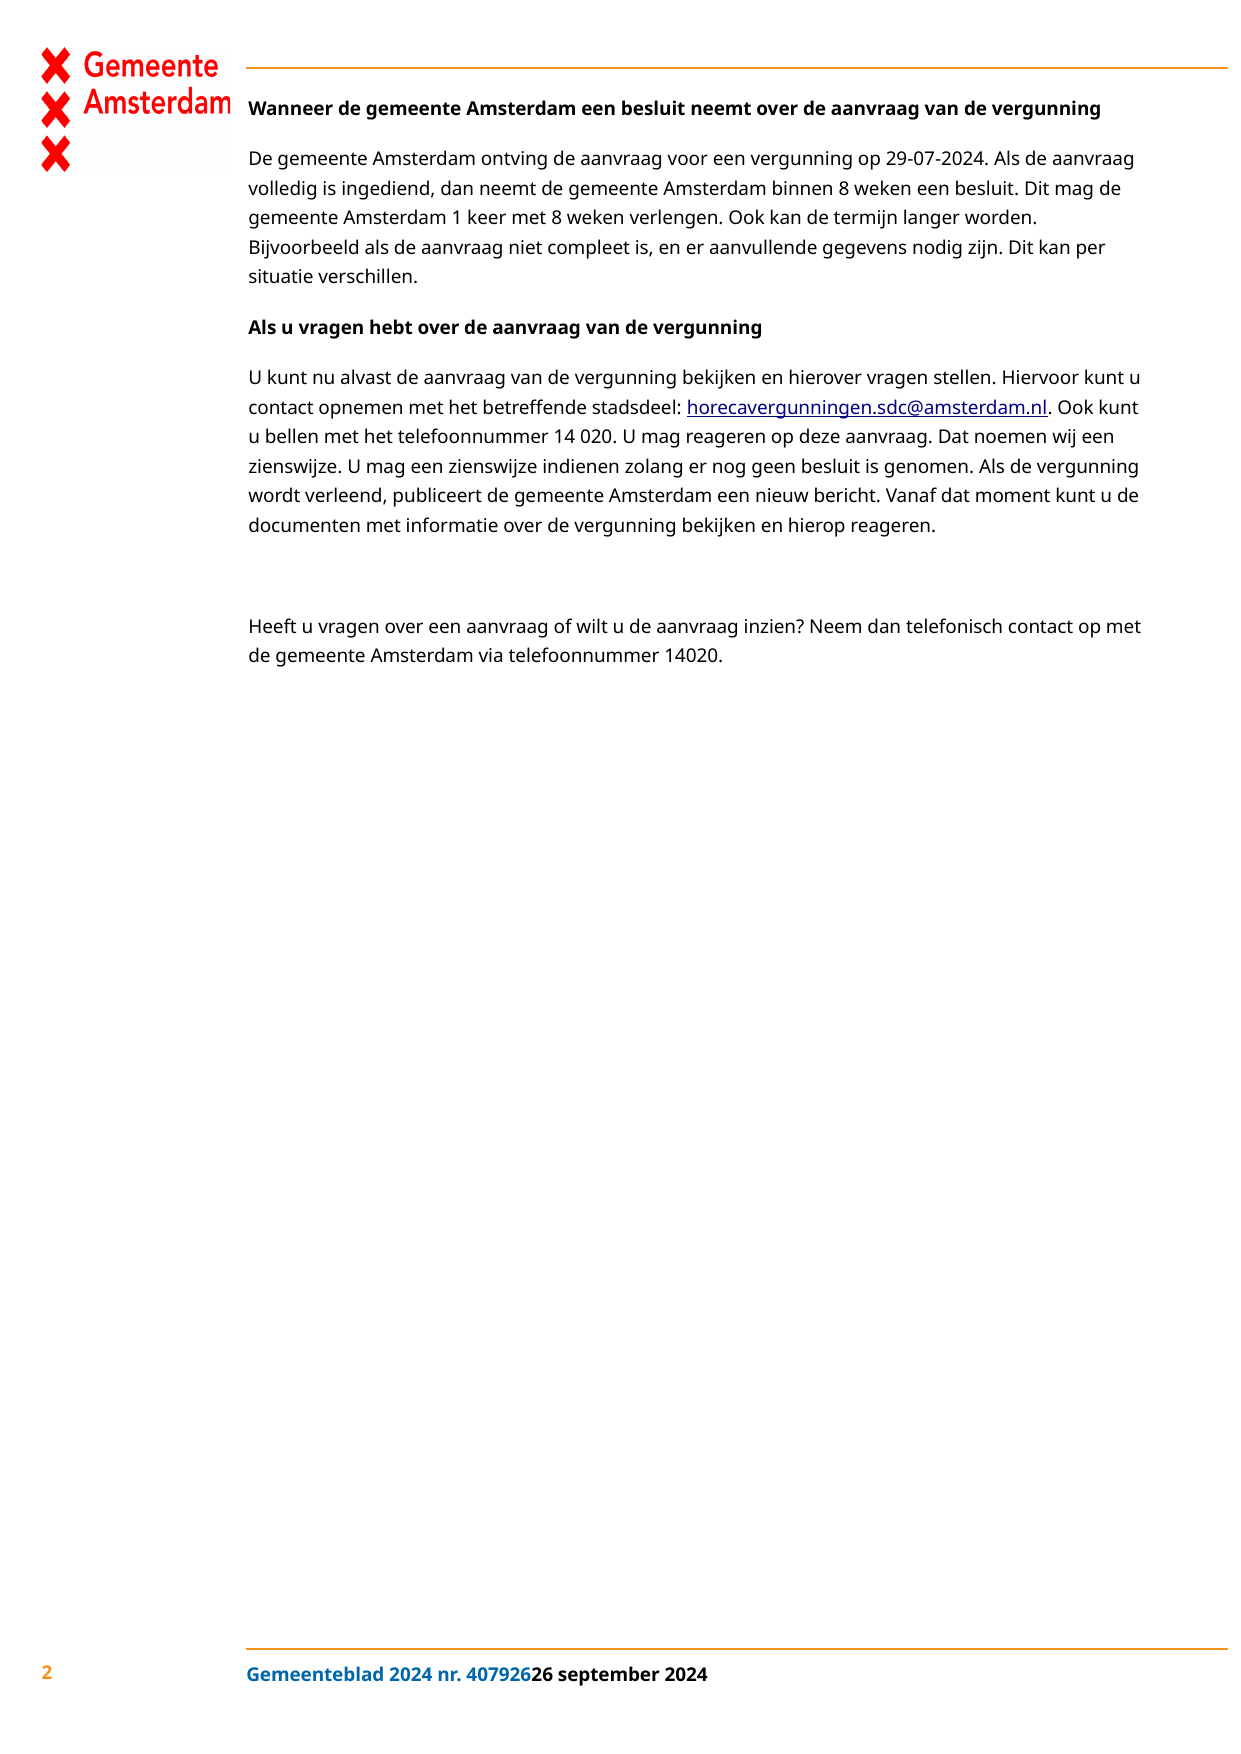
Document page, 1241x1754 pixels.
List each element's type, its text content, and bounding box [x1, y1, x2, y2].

text Heeft u vragen over een aanvraag of wilt u de aanvraag inzien? Neem dan telefonisch contact op met de gemeente Amsterdam via telefoonnummer 14020. [248, 613, 1152, 668]
text Als u vragen hebt over de aanvraag van de vergunning [248, 314, 1152, 340]
text U kunt nu alvast de aanvraag van de vergunning bekijken en hierover vragen stellen. Hiervoor kunt u contact opnemen met het betreffende stadsdeel: horecavergunningen.sdc@amsterdam.nl. Ook kunt u bellen met het telefoonnummer 14 020. U mag reageren op deze aanvraag. Dat noemen wij een zienswijze. U mag een zienswijze indienen zolang er nog geen besluit is genomen. Als de vergunning wordt verleend, publiceert de gemeente Amsterdam een nieuw bericht. Vanaf dat moment kunt u de documenten met informatie over de vergunning bekijken en hierop reageren. [248, 364, 1152, 538]
text De gemeente Amsterdam ontving de aanvraag voor een vergunning op 29-07-2024. Als de aanvraag volledig is ingediend, dan neemt de gemeente Amsterdam binnen 8 weken een besluit. Dit mag de gemeente Amsterdam 1 keer met 8 weken verlengen. Ook kan de termijn langer worden. Bijvoorbeeld als de aanvraag niet compleet is, en er aanvullende gegevens nodig zijn. Dit kan per situatie verschillen. [248, 145, 1152, 289]
text Wanneer de gemeente Amsterdam een besluit neemt over de aanvraag van de vergunning [248, 95, 1152, 121]
picture [41, 47, 231, 172]
